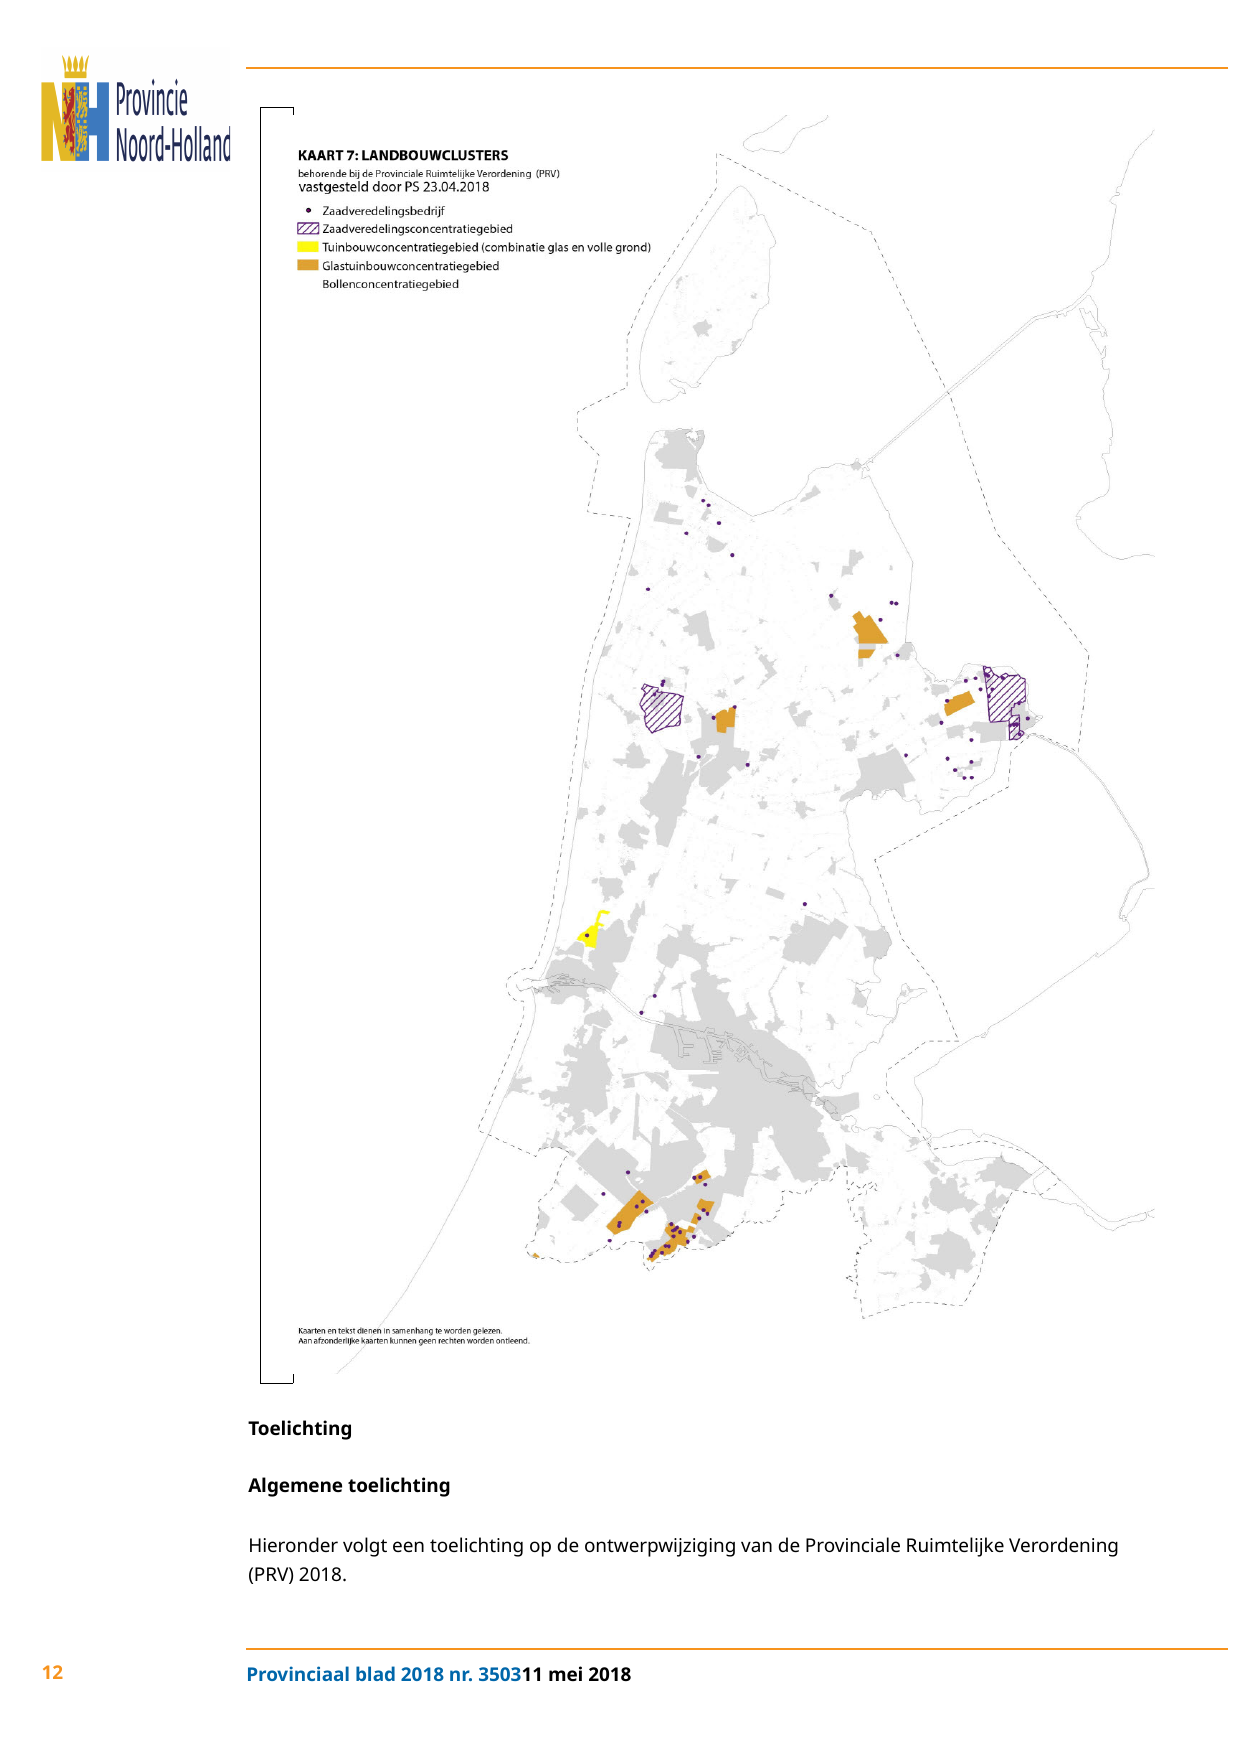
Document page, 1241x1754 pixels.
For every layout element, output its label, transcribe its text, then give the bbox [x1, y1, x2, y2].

text Hieronder volgt een toelichting op de ontwerpwijziging van de Provinciale Ruimtelijke Verordening (PRV) 2018. [248, 1532, 1152, 1587]
text Toelichting [248, 1404, 1152, 1443]
text Algemene toelichting [248, 1473, 1152, 1498]
picture [41, 47, 231, 172]
picture [268, 115, 1155, 1374]
